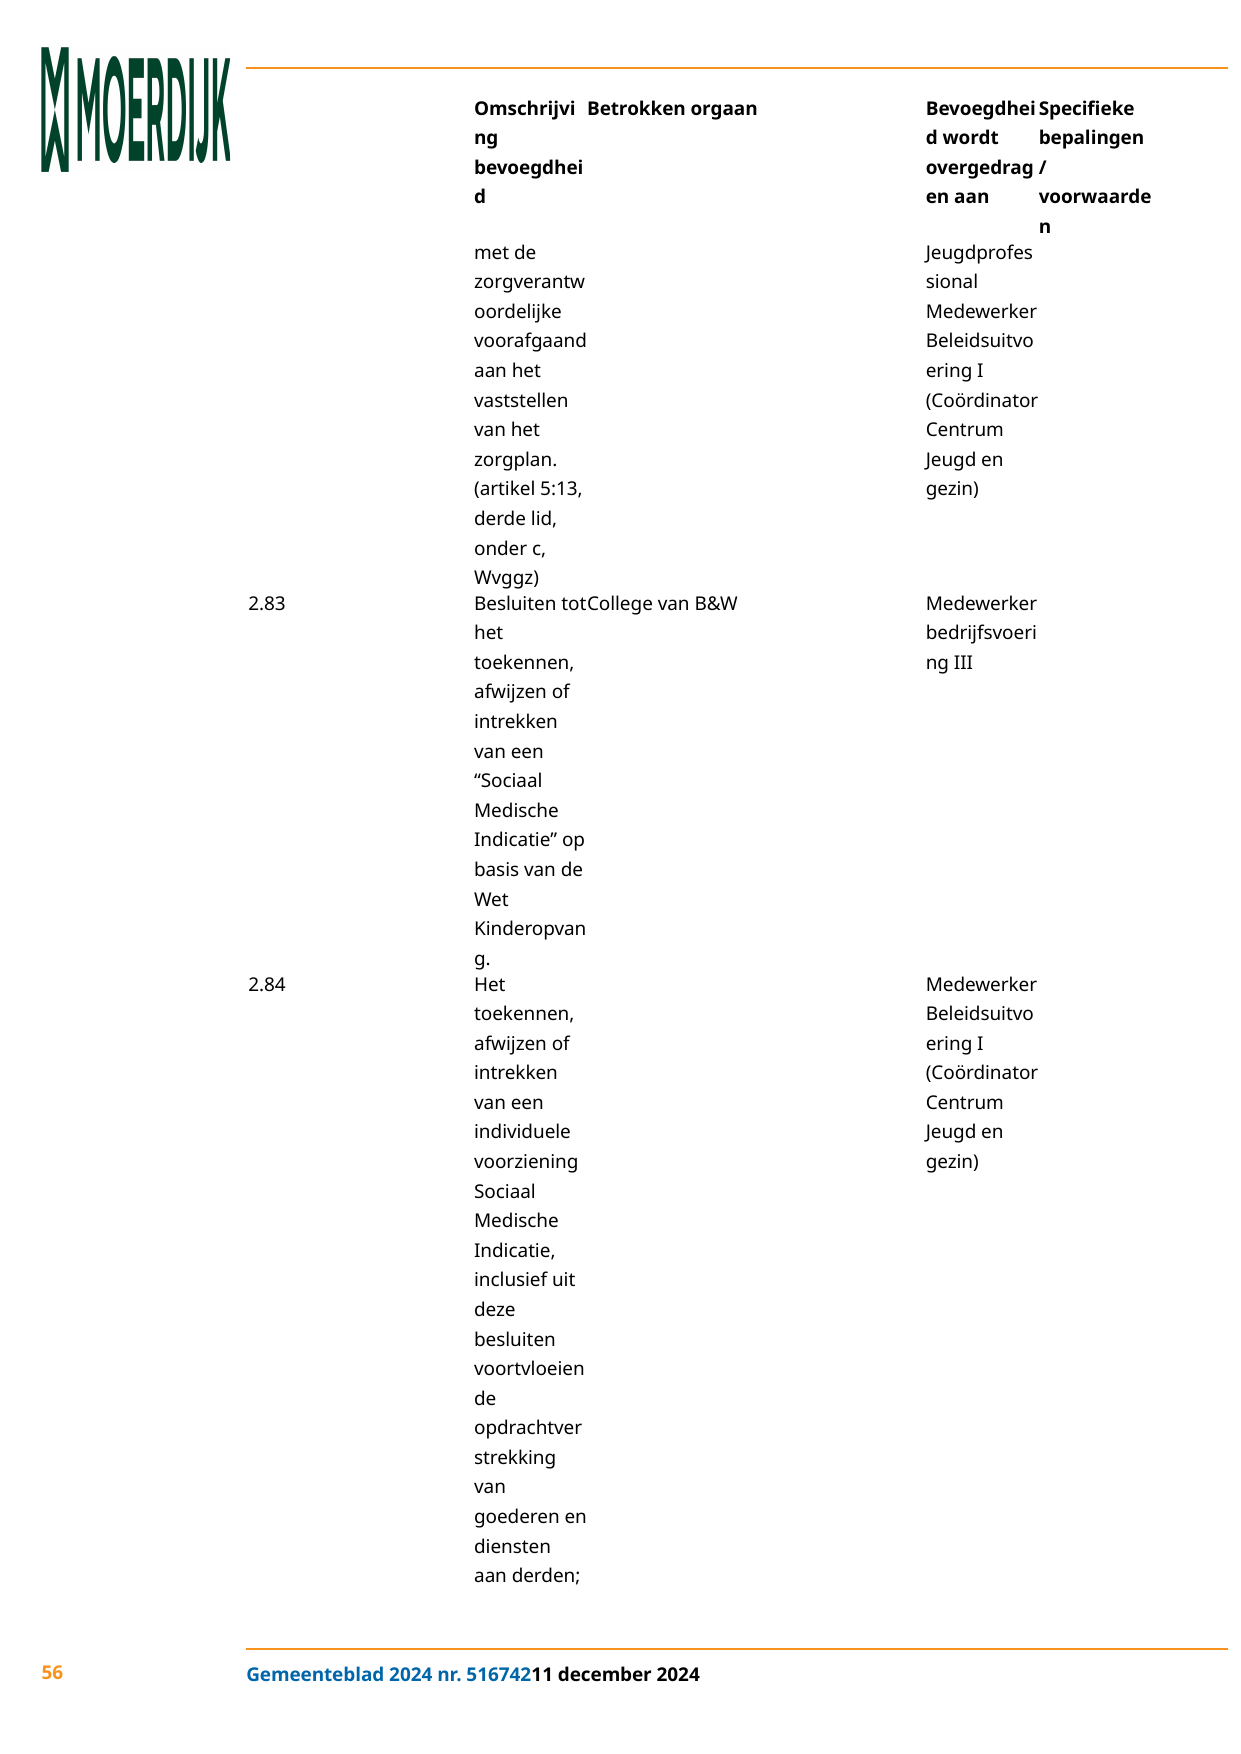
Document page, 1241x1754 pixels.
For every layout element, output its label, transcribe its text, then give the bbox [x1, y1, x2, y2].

table_cell Jeugdprofessional Medewerker Beleidsuitvoering I (Coördinator Centrum Jeugd en gezin) [926, 239, 1038, 590]
table_cell Het toekennen, afwijzen of intrekken van een individuele voorziening Sociaal Medische Indicatie, inclusief uit deze besluiten voortvloeiende opdrachtverstrekking van goederen en diensten aan derden; [474, 971, 587, 1588]
table_cell [587, 971, 926, 1588]
table_cell [1039, 239, 1152, 590]
table_cell [1039, 971, 1152, 1588]
table_header [248, 95, 474, 239]
table_header Bevoegdheid wordt overgedragen aan [926, 95, 1038, 239]
table_cell met de zorgverantwoordelijke voorafgaand aan het vaststellen van het zorgplan. (artikel 5:13, derde lid, onder c, Wvggz) [474, 239, 587, 590]
table_cell College van B&W [587, 590, 926, 971]
table_cell [1039, 590, 1152, 971]
table_cell Medewerker Beleidsuitvoering I (Coördinator Centrum Jeugd en gezin) [926, 971, 1038, 1588]
picture [41, 47, 231, 172]
table_cell 2.84 [248, 971, 474, 1588]
table_cell Besluiten tot het toekennen, afwijzen of intrekken van een “Sociaal Medische Indicatie” op basis van de Wet Kinderopvang. [474, 590, 587, 971]
table_header Omschrijving bevoegdheid [474, 95, 587, 239]
table_header Betrokken orgaan [587, 95, 926, 239]
table_cell 2.83 [248, 590, 474, 971]
table_cell [248, 239, 474, 590]
table_header Specifieke bepalingen/ voorwaarden [1039, 95, 1152, 239]
table_cell [587, 239, 926, 590]
table_cell Medewerker bedrijfsvoering III [926, 590, 1038, 971]
